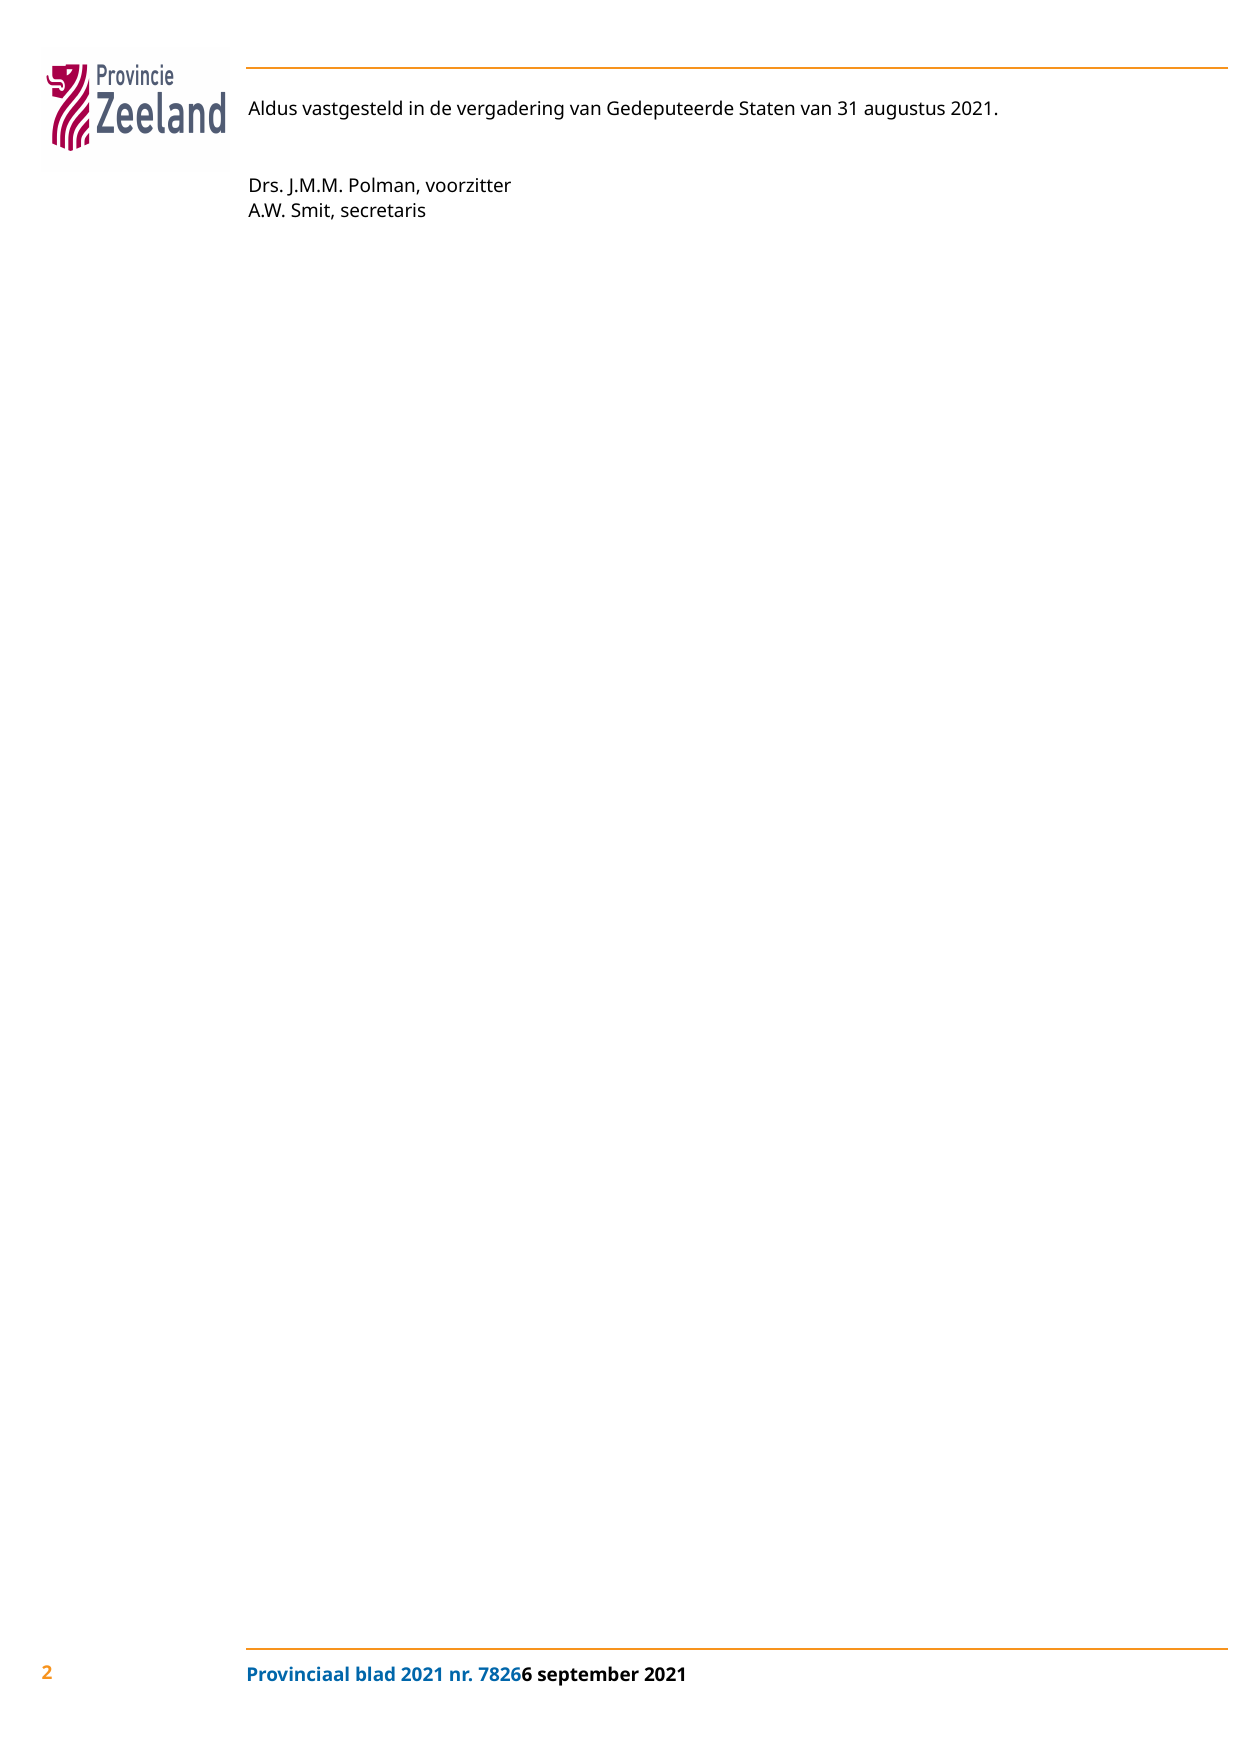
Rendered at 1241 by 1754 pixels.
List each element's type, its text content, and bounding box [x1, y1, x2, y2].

text Aldus vastgesteld in de vergadering van Gedeputeerde Staten van 31 augustus 2021. [248, 95, 1152, 121]
text A.W. Smit, secretaris [248, 198, 1152, 223]
text Drs. J.M.M. Polman, voorzitter [248, 172, 1152, 198]
picture [41, 47, 231, 172]
